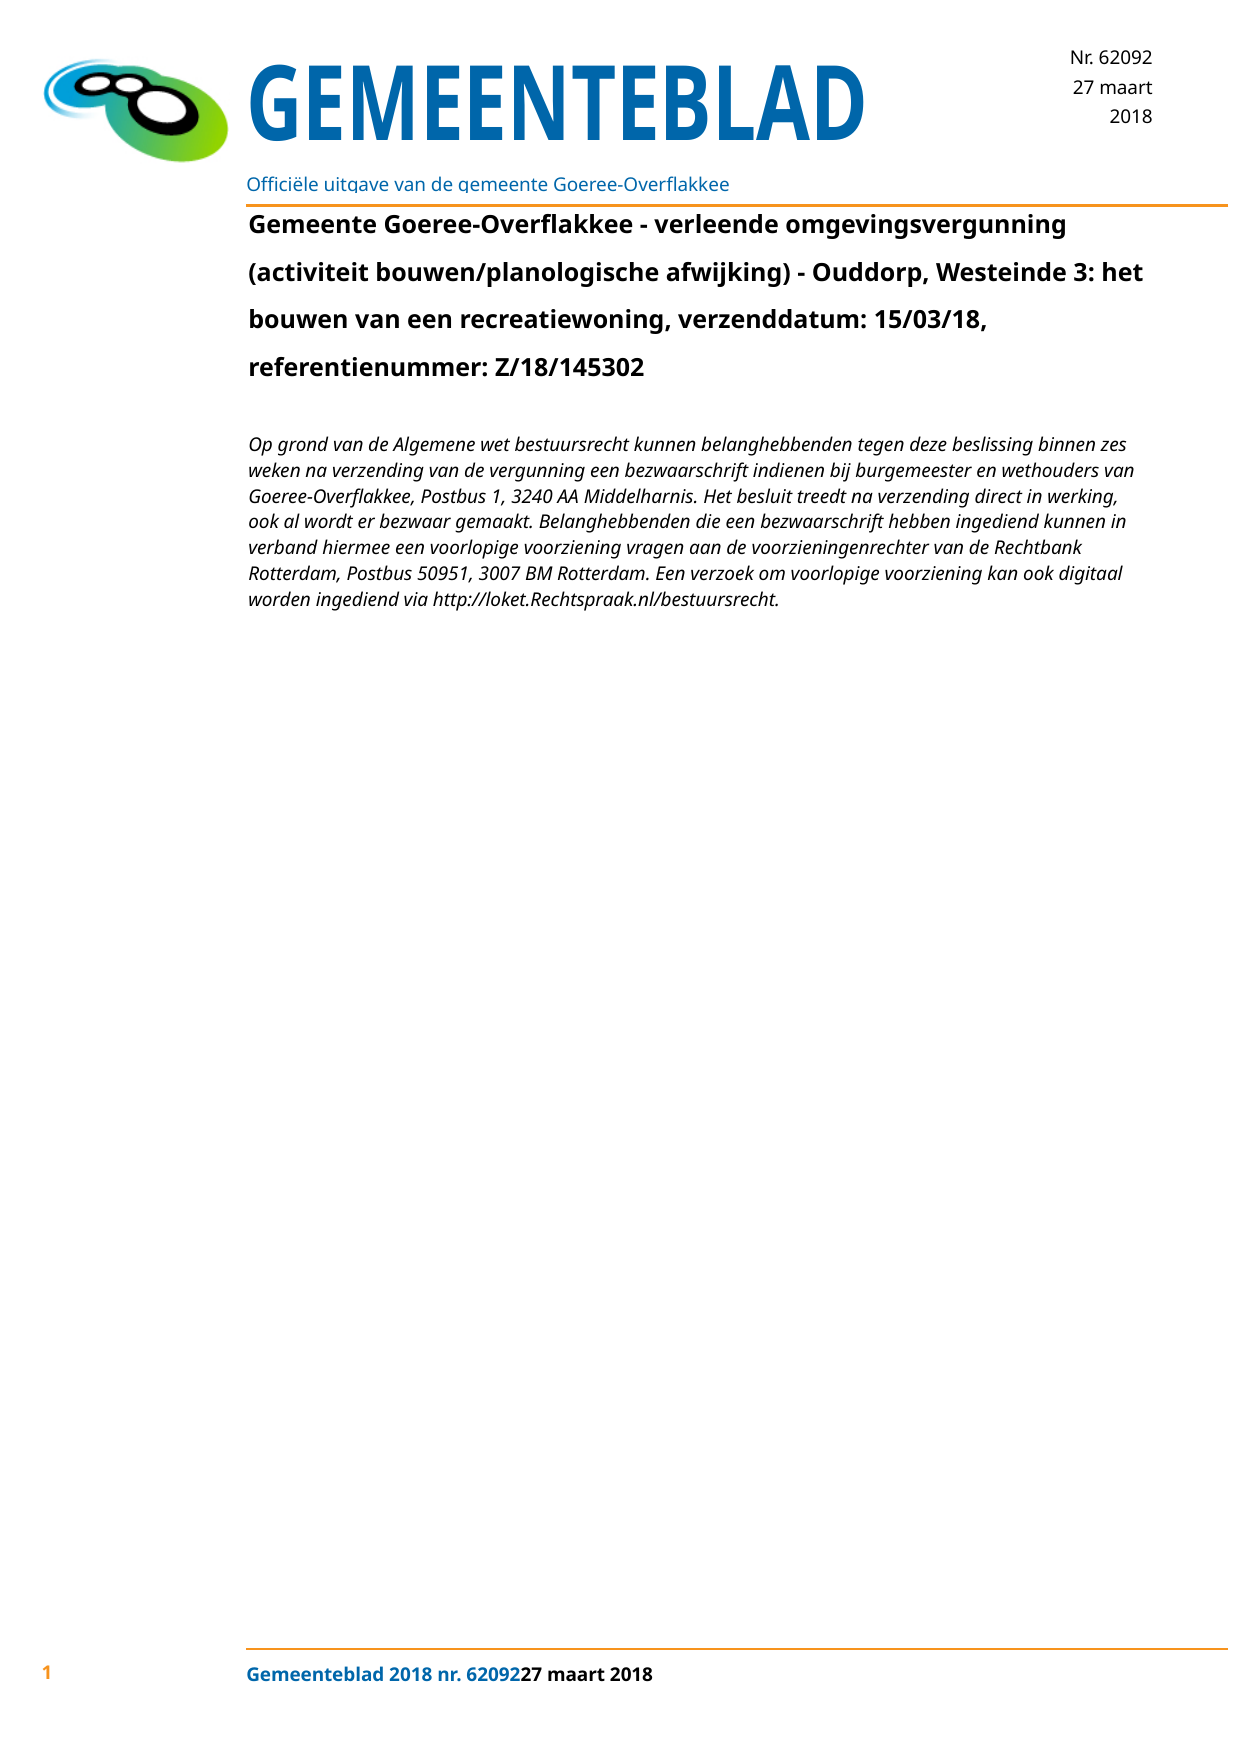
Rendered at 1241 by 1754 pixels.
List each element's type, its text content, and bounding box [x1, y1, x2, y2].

text Op grond van de Algemene wet bestuursrecht kunnen belanghebbenden tegen deze beslissing binnen zes weken na verzending van de vergunning een bezwaarschrift indienen bij burgemeester en wethouders van Goeree-Overflakkee, Postbus 1, 3240 AA Middelharnis. Het besluit treedt na verzending direct in werking, ook al wordt er bezwaar gemaakt. Belanghebbenden die een bezwaarschrift hebben ingediend kunnen in verband hiermee een voorlopige voorziening vragen aan de voorzieningenrechter van de Rechtbank Rotterdam, Postbus 50951, 3007 BM Rotterdam. Een verzoek om voorlopige voorziening kan ook digitaal worden ingediend via http://loket.Rechtspraak.nl/bestuursrecht. [248, 431, 1152, 611]
text Gemeente Goeree-Overflakkee - verleende omgevingsvergunning (activiteit bouwen/planologische afwijking) - Ouddorp, Westeinde 3: het bouwen van een recreatiewoning, verzenddatum: 15/03/18, referentienummer: Z/18/145302 [248, 207, 1152, 384]
picture [41, 47, 231, 172]
